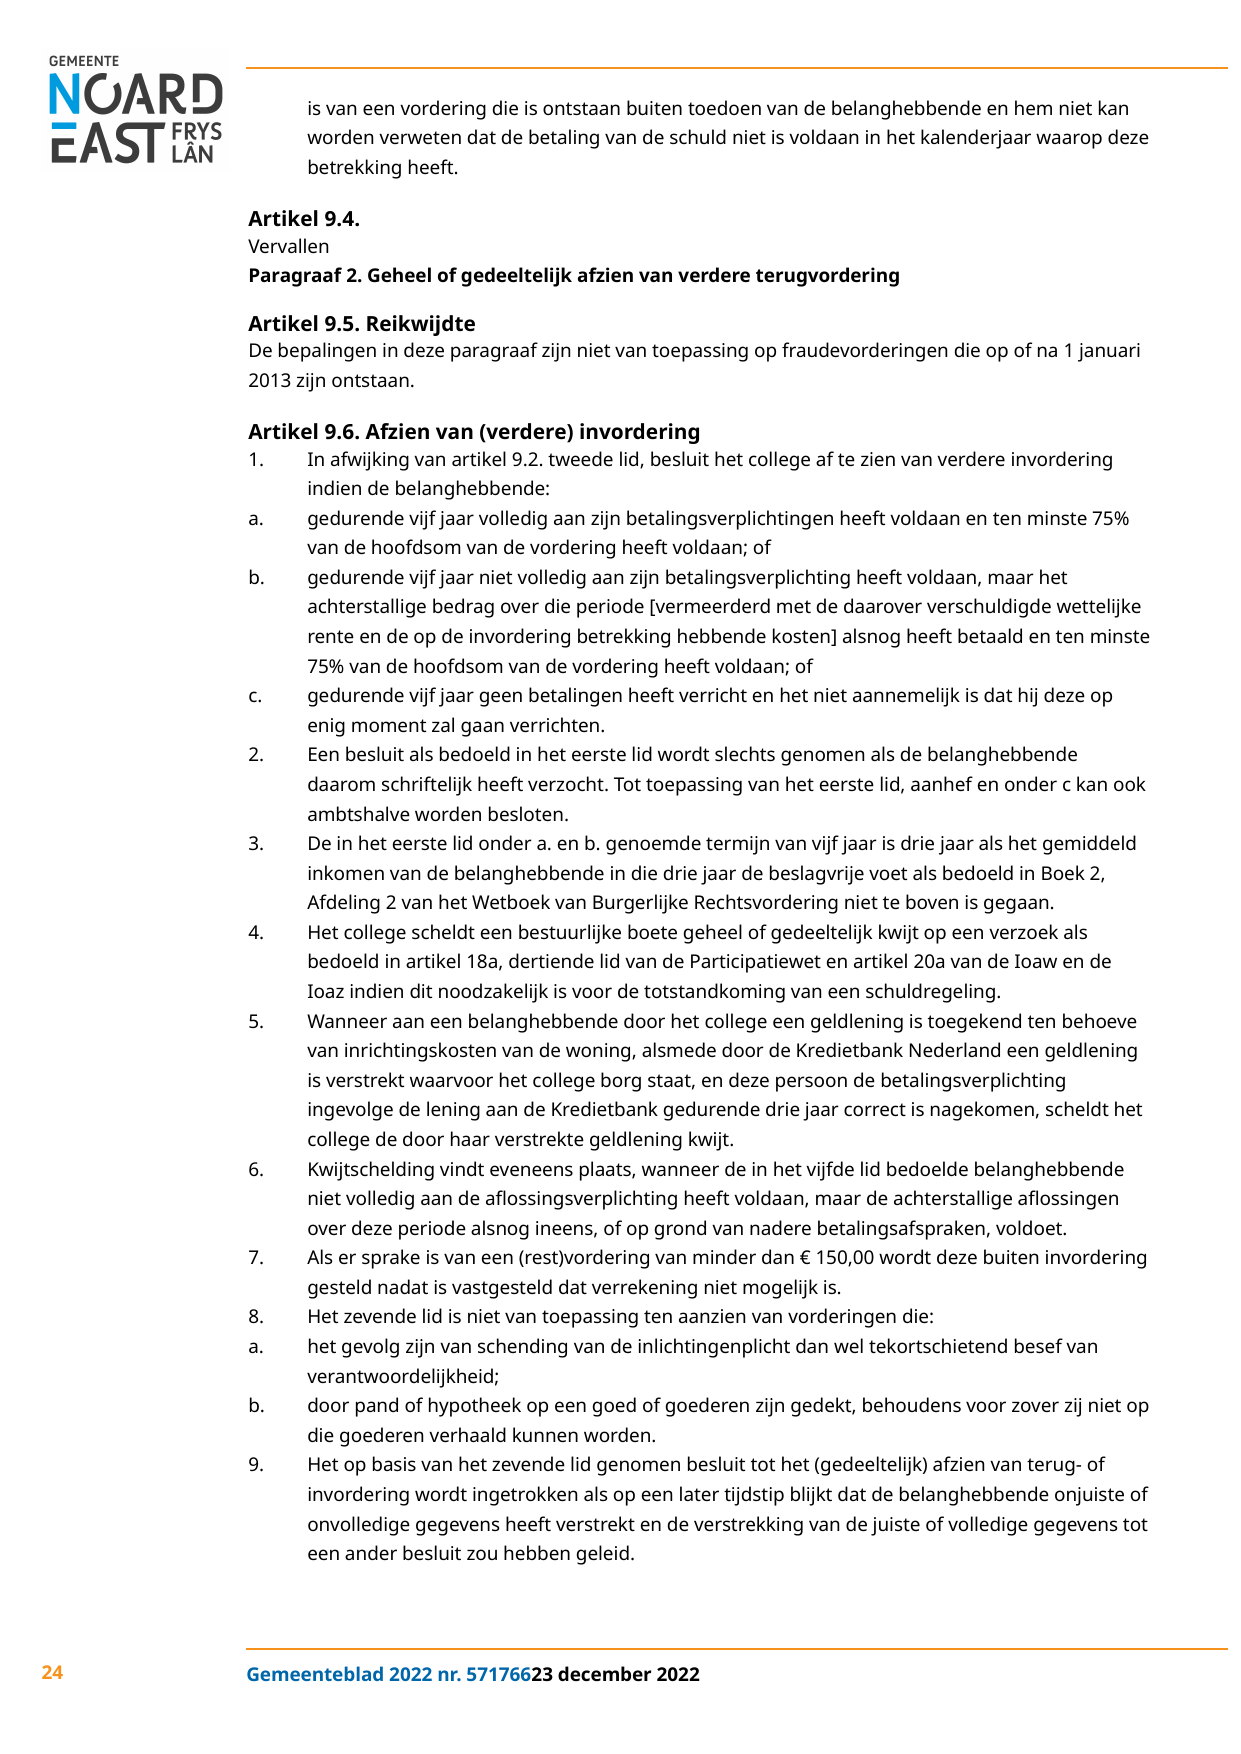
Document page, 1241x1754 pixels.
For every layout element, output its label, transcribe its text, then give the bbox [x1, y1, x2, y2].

list Het college scheldt een bestuurlijke boete geheel of gedeeltelijk kwijt op een verzoek als bedoeld in artikel 18a, dertiende lid van de Participatiewet en artikel 20a van de Ioaw en de Ioaz indien dit noodzakelijk is voor de totstandkoming van een schuldregeling. [248, 919, 1152, 1004]
text Paragraaf 2. Geheel of gedeeltelijk afzien van verdere terugvordering [248, 262, 1152, 288]
list Het op basis van het zevende lid genomen besluit tot het (gedeeltelijk) afzien van terug- of invordering wordt ingetrokken als op een later tijdstip blijkt dat de belanghebbende onjuiste of onvolledige gegevens heeft verstrekt en de verstrekking van de juiste of volledige gegevens tot een ander besluit zou hebben geleid. [248, 1452, 1152, 1566]
list Het zevende lid is niet van toepassing ten aanzien van vorderingen die: [248, 1304, 1152, 1329]
text Artikel 9.5. Reikwijdte [248, 309, 1152, 337]
list Als er sprake is van een (rest)vordering van minder dan € 150,00 wordt deze buiten invordering gesteld nadat is vastgesteld dat verrekening niet mogelijk is. [248, 1244, 1152, 1300]
list In afwijking van artikel 9.2. tweede lid, besluit het college af te zien van verdere invordering indien de belanghebbende: [248, 446, 1152, 501]
list Kwijtschelding vindt eveneens plaats, wanneer de in het vijfde lid bedoelde belanghebbende niet volledig aan de aflossingsverplichting heeft voldaan, maar de achterstallige aflossingen over deze periode alsnog ineens, of op grond van nadere betalingsafspraken, voldoet. [248, 1156, 1152, 1241]
text Artikel 9.4. [248, 204, 1152, 233]
list gedurende vijf jaar volledig aan zijn betalingsverplichtingen heeft voldaan en ten minste 75% van de hoofdsom van de vordering heeft voldaan; of [248, 505, 1152, 560]
list Wanneer aan een belanghebbende door het college een geldlening is toegekend ten behoeve van inrichtingskosten van de woning, alsmede door de Kredietbank Nederland een geldlening is verstrekt waarvoor het college borg staat, en deze persoon de betalingsverplichting ingevolge de lening aan de Kredietbank gedurende drie jaar correct is nagekomen, scheldt het college de door haar verstrekte geldlening kwijt. [248, 1008, 1152, 1152]
text Vervallen [248, 233, 1152, 258]
picture [41, 47, 231, 172]
list Een besluit als bedoeld in het eerste lid wordt slechts genomen als de belanghebbende daarom schriftelijk heeft verzocht. Tot toepassing van het eerste lid, aanhef en onder c kan ook ambtshalve worden besloten. [248, 742, 1152, 827]
list door pand of hypotheek op een goed of goederen zijn gedekt, behoudens voor zover zij niet op die goederen verhaald kunnen worden. [248, 1392, 1152, 1448]
list De in het eerste lid onder a. en b. genoemde termijn van vijf jaar is drie jaar als het gemiddeld inkomen van de belanghebbende in die drie jaar de beslagvrije voet als bedoeld in Boek 2, Afdeling 2 van het Wetboek van Burgerlijke Rechtsvordering niet te boven is gegaan. [248, 830, 1152, 915]
list het gevolg zijn van schending van de inlichtingenplicht dan wel tekortschietend besef van verantwoordelijkheid; [248, 1333, 1152, 1389]
list gedurende vijf jaar niet volledig aan zijn betalingsverplichting heeft voldaan, maar het achterstallige bedrag over die periode [vermeerderd met de daarover verschuldigde wettelijke rente en de op de invordering betrekking hebbende kosten] alsnog heeft betaald en ten minste 75% van de hoofdsom van de vordering heeft voldaan; of [248, 564, 1152, 679]
list gedurende vijf jaar geen betalingen heeft verricht en het niet aannemelijk is dat hij deze op enig moment zal gaan verrichten. [248, 682, 1152, 738]
text Artikel 9.6. Afzien van (verdere) invordering [248, 417, 1152, 446]
text De bepalingen in deze paragraaf zijn niet van toepassing op fraudevorderingen die op of na 1 januari 2013 zijn ontstaan. [248, 337, 1152, 393]
list is van een vordering die is ontstaan buiten toedoen van de belanghebbende en hem niet kan worden verweten dat de betaling van de schuld niet is voldaan in het kalenderjaar waarop deze betrekking heeft. [248, 95, 1152, 180]
